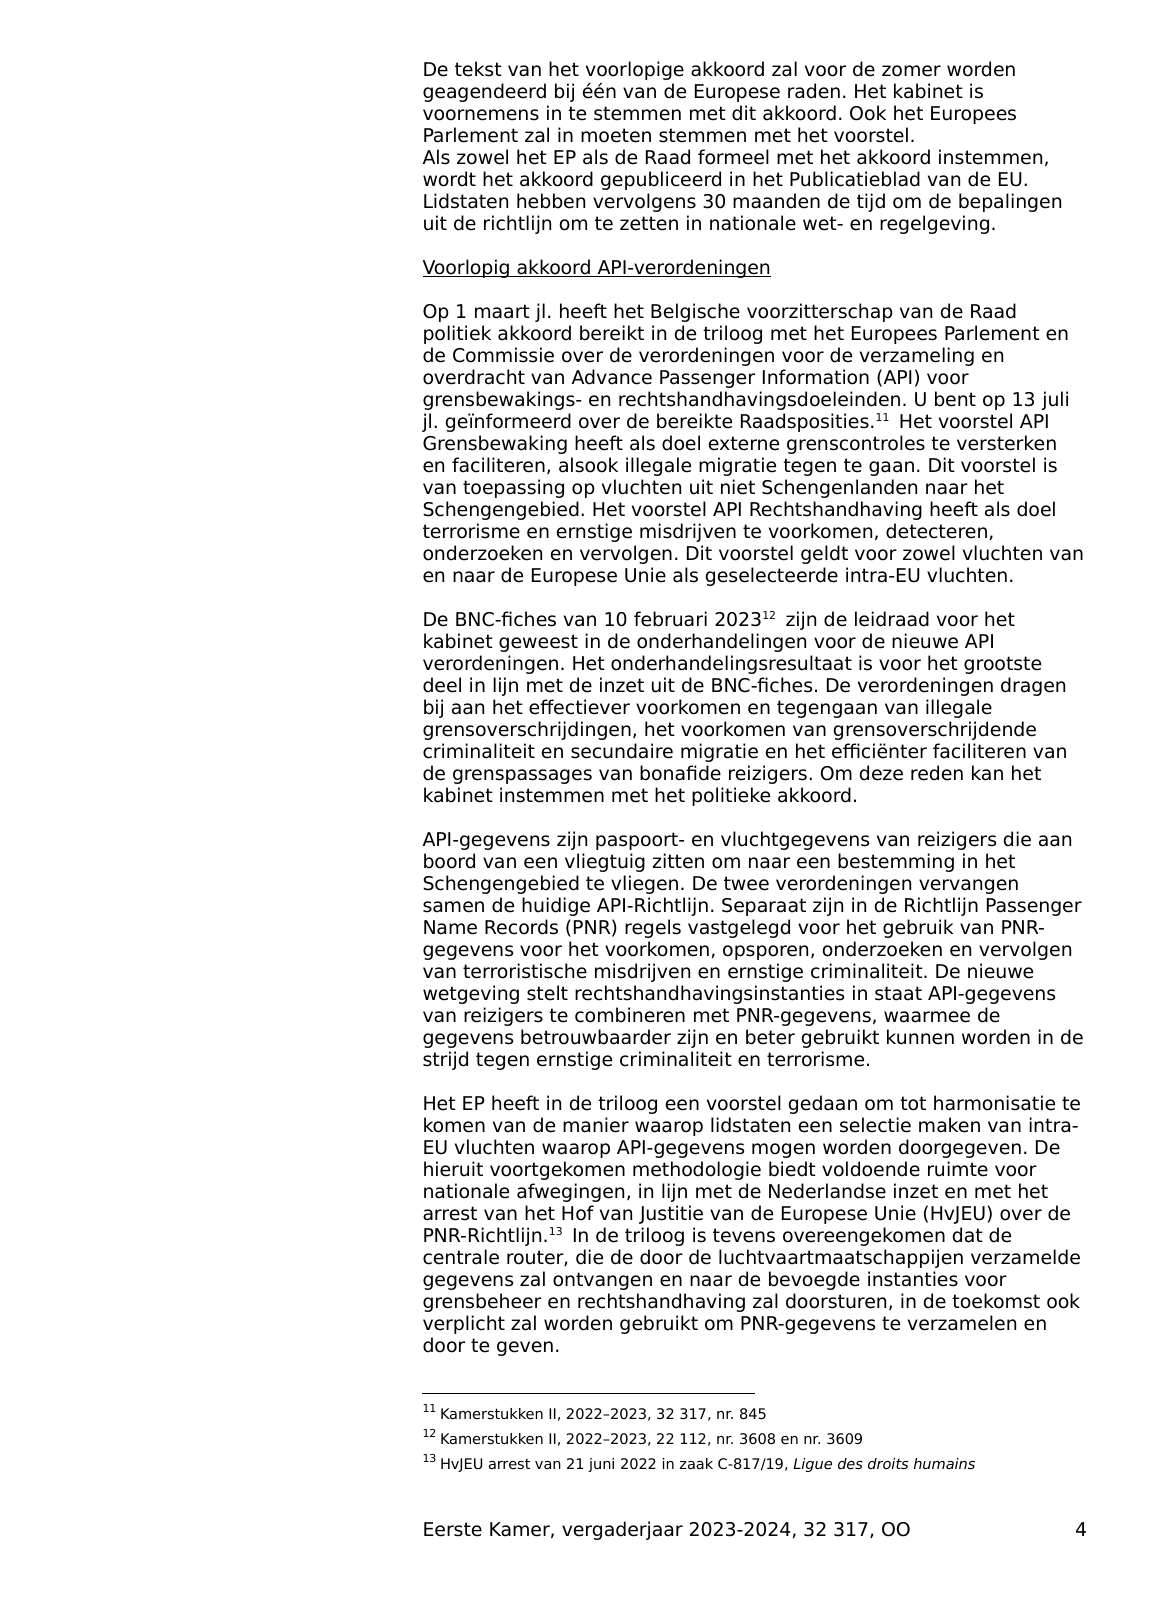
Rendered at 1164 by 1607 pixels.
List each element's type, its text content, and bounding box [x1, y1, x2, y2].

text Op 1 maart jl. heeft het Belgische voorzitterschap van de Raad politiek akkoord bereikt in de triloog met het Europees Parlement en de Commissie over de verordeningen voor de verzameling en overdracht van Advance Passenger Information (API) voor grensbewakings- en rechtshandhavingsdoeleinden. U bent op 13 juli jl. geïnformeerd over de bereikte Raadsposities. Het voorstel API Grensbewaking heeft als doel externe grenscontroles te versterken en faciliteren, alsook illegale migratie tegen te gaan. Dit voorstel is van toepassing op vluchten uit niet Schengenlanden naar het Schengengebied. Het voorstel API Rechtshandhaving heeft als doel terrorisme en ernstige misdrijven te voorkomen, detecteren, onderzoeken en vervolgen. Dit voorstel geldt voor zowel vluchten van en naar de Europese Unie als geselecteerde intra-EU vluchten. [422, 301, 1087, 587]
text De tekst van het voorlopige akkoord zal voor de zomer worden geagendeerd bij één van de Europese raden. Het kabinet is voornemens in te stemmen met dit akkoord. Ook het Europees Parlement zal in moeten stemmen met het voorstel. [422, 59, 1087, 147]
text De BNC-fiches van 10 februari 2023 zijn de leidraad voor het kabinet geweest in de onderhandelingen voor de nieuwe API verordeningen. Het onderhandelingsresultaat is voor het grootste deel in lijn met de inzet uit de BNC-fiches. De verordeningen dragen bij aan het effectiever voorkomen en tegengaan van illegale grensoverschrijdingen, het voorkomen van grensoverschrijdende criminaliteit en secundaire migratie en het efficiënter faciliteren van de grenspassages van bonafide reizigers. Om deze reden kan het kabinet instemmen met het politieke akkoord. [422, 609, 1087, 807]
text Het EP heeft in de triloog een voorstel gedaan om tot harmonisatie te komen van de manier waarop lidstaten een selectie maken van intra-EU vluchten waarop API-gegevens mogen worden doorgegeven. De hieruit voortgekomen methodologie biedt voldoende ruimte voor nationale afwegingen, in lijn met de Nederlandse inzet en met het arrest van het Hof van Justitie van de Europese Unie (HvJEU) over de PNR-Richtlijn. In de triloog is tevens overeengekomen dat de centrale router, die de door de luchtvaartmaatschappijen verzamelde gegevens zal ontvangen en naar de bevoegde instanties voor grensbeheer en rechtshandhaving zal doorsturen, in de toekomst ook verplicht zal worden gebruikt om PNR-gegevens te verzamelen en door te geven. [422, 1093, 1087, 1357]
text Kamerstukken II, 2022–2023, 32 317, nr. 845 [422, 1402, 1087, 1424]
text API-gegevens zijn paspoort- en vluchtgegevens van reizigers die aan boord van een vliegtuig zitten om naar een bestemming in het Schengengebied te vliegen. De twee verordeningen vervangen samen de huidige API-Richtlijn. Separaat zijn in de Richtlijn Passenger Name Records (PNR) regels vastgelegd voor het gebruik van PNR-gegevens voor het voorkomen, opsporen, onderzoeken en vervolgen van terroristische misdrijven en ernstige criminaliteit. De nieuwe wetgeving stelt rechtshandhavingsinstanties in staat API-gegevens van reizigers te combineren met PNR-gegevens, waarmee de gegevens betrouwbaarder zijn en beter gebruikt kunnen worden in de strijd tegen ernstige criminaliteit en terrorisme. [422, 829, 1087, 1071]
subtitle Voorlopig akkoord API-verordeningen [422, 257, 1087, 279]
text Als zowel het EP als de Raad formeel met het akkoord instemmen, wordt het akkoord gepubliceerd in het Publicatieblad van de EU. Lidstaten hebben vervolgens 30 maanden de tijd om de bepalingen uit de richtlijn om te zetten in nationale wet- en regelgeving. [422, 147, 1087, 235]
text Kamerstukken II, 2022–2023, 22 112, nr. 3608 en nr. 3609 [422, 1427, 1087, 1449]
text HvJEU arrest van 21 juni 2022 in zaak C-817/19, Ligue des droits humains [422, 1452, 1087, 1474]
